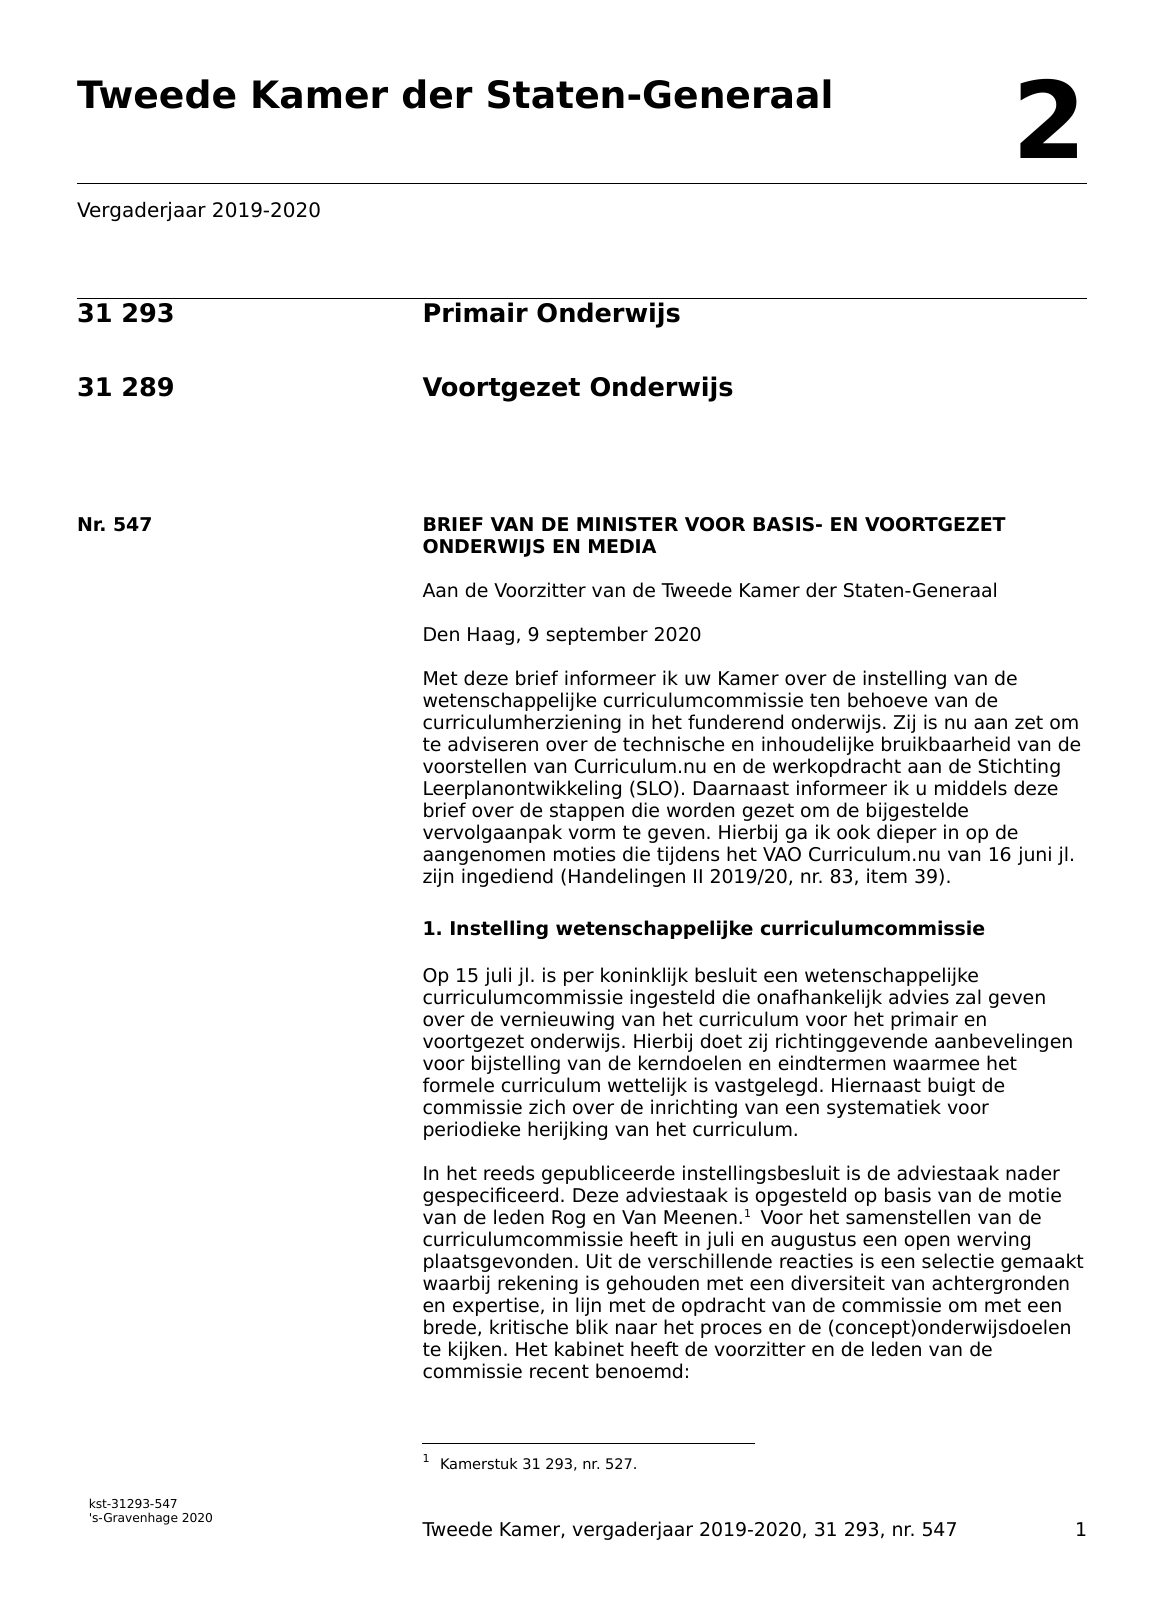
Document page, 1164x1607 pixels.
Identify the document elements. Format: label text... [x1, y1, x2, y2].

subtitle 1. Instelling wetenschappelijke curriculumcommissie [422, 918, 1087, 940]
text Den Haag, 9 september 2020 [422, 624, 1087, 646]
table_header Tweede Kamer der Staten-Generaal [77, 59, 886, 183]
subtitle 31 293 Primair Onderwijs [77, 299, 1087, 329]
text Kamerstuk 31 293, nr. 527. [422, 1452, 1087, 1474]
table_cell Vergaderjaar 2019-2020 [77, 184, 1087, 298]
text Met deze brief informeer ik uw Kamer over de instelling van de wetenschappelijke curriculumcommissie ten behoeve van de curriculumherziening in het funderend onderwijs. Zij is nu aan zet om te adviseren over de technische en inhoudelijke bruikbaarheid van de voorstellen van Curriculum.nu en de werkopdracht aan de Stichting Leerplanontwikkeling (SLO). Daarnaast informeer ik u middels deze brief over de stappen die worden gezet om de bijgestelde vervolgaanpak vorm te geven. Hierbij ga ik ook dieper in op de aangenomen moties die tijdens het VAO Curriculum.nu van 16 juni jl. zijn ingediend (Handelingen II 2019/20, nr. 83, item 39). [422, 668, 1087, 888]
table_header 2 [886, 59, 1087, 183]
subtitle Nr. 547 BRIEF VAN DE MINISTER VOOR BASIS- EN VOORTGEZET ONDERWIJS EN MEDIA [77, 514, 1087, 558]
text 's-Gravenhage 2020 [88, 1511, 323, 1525]
subtitle 31 289 Voortgezet Onderwijs [77, 373, 1087, 403]
text kst-31293-547 [88, 1497, 323, 1511]
text Op 15 juli jl. is per koninklijk besluit een wetenschappelijke curriculumcommissie ingesteld die onafhankelijk advies zal geven over de vernieuwing van het curriculum voor het primair en voortgezet onderwijs. Hierbij doet zij richtinggevende aanbevelingen voor bijstelling van de kerndoelen en eindtermen waarmee het formele curriculum wettelijk is vastgelegd. Hiernaast buigt de commissie zich over de inrichting van een systematiek voor periodieke herijking van het curriculum. [422, 965, 1087, 1141]
text In het reeds gepubliceerde instellingsbesluit is de adviestaak nader gespecificeerd. Deze adviestaak is opgesteld op basis van de motie van de leden Rog en Van Meenen. Voor het samenstellen van de curriculumcommissie heeft in juli en augustus een open werving plaatsgevonden. Uit de verschillende reacties is een selectie gemaakt waarbij rekening is gehouden met een diversiteit van achtergronden en expertise, in lijn met de opdracht van de commissie om met een brede, kritische blik naar het proces en de (concept)onderwijsdoelen te kijken. Het kabinet heeft de voorzitter en de leden van de commissie recent benoemd: [422, 1163, 1087, 1383]
text Aan de Voorzitter van de Tweede Kamer der Staten-Generaal [422, 580, 1087, 602]
